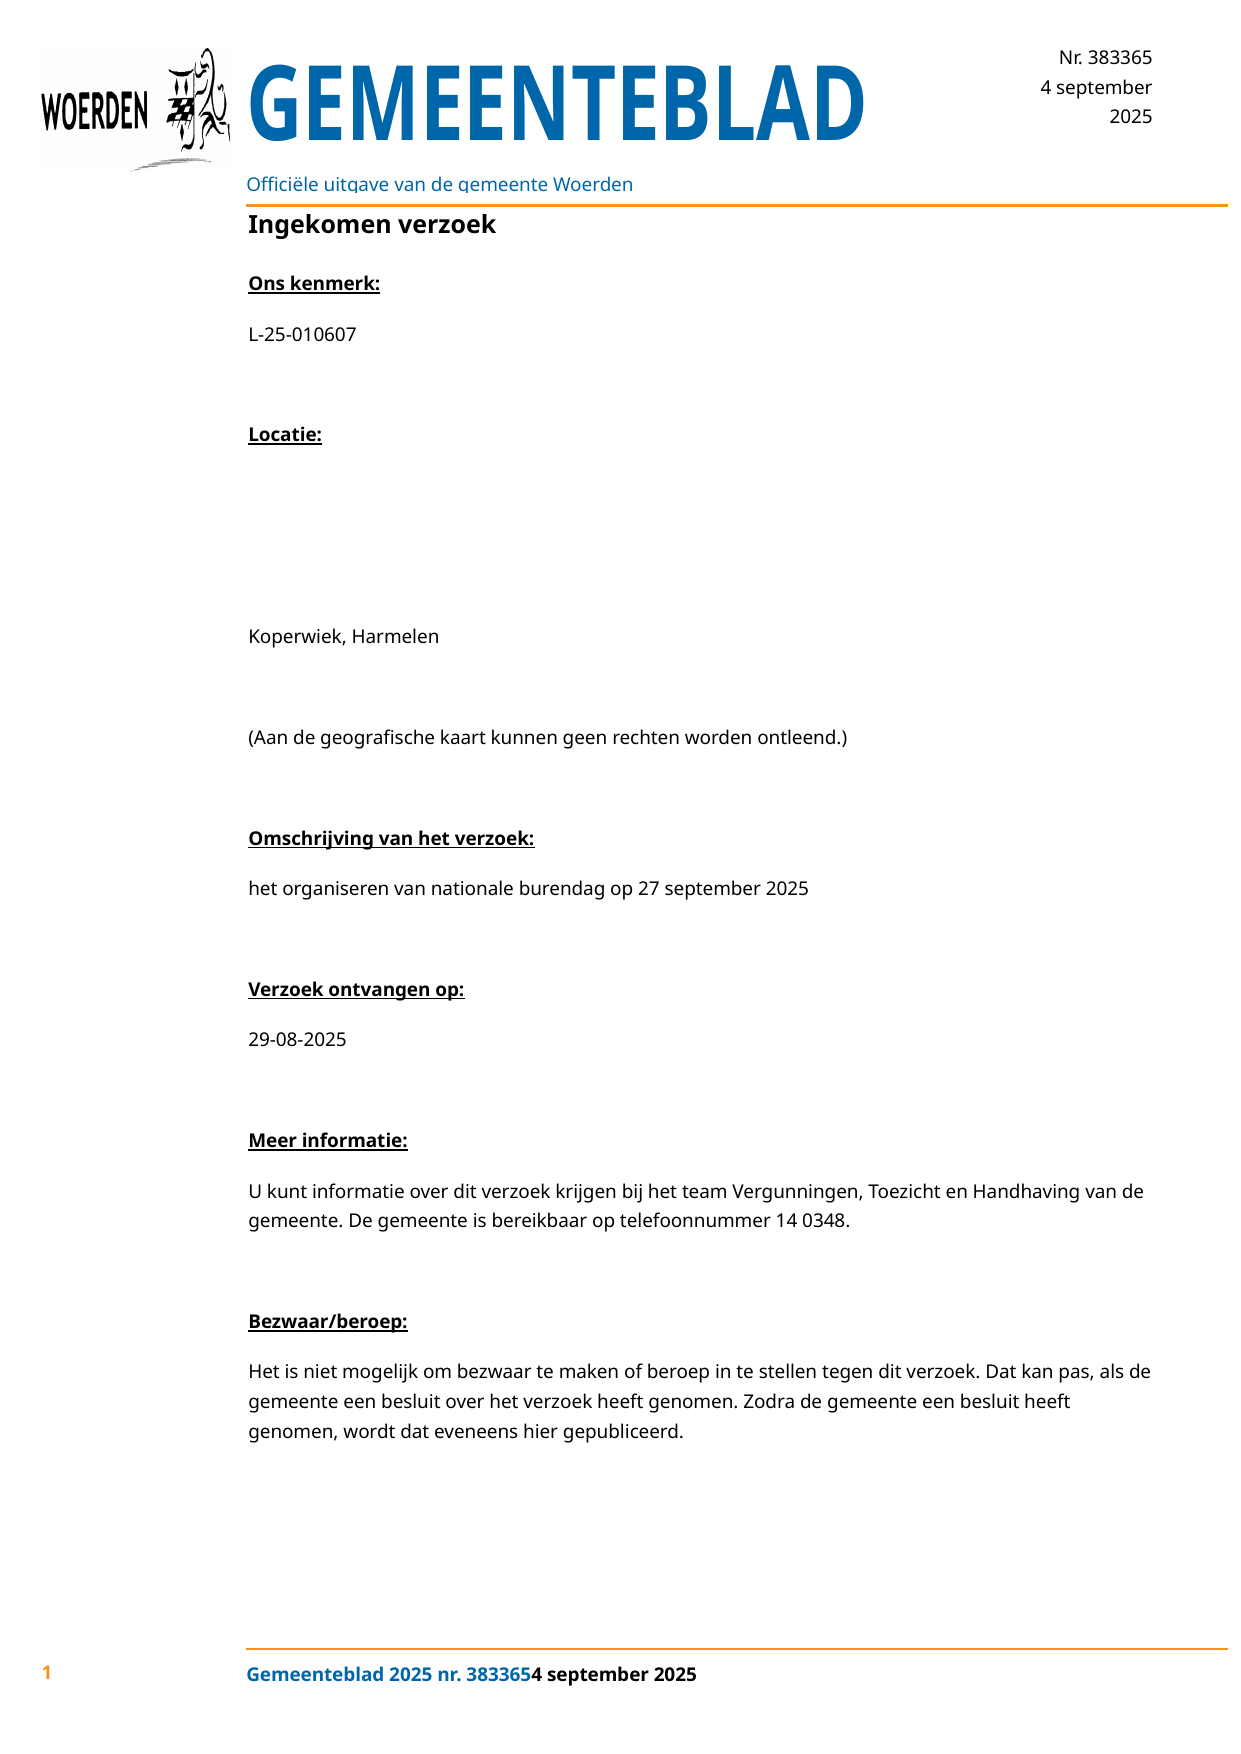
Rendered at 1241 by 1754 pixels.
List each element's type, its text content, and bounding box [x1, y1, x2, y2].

text Locatie: [248, 422, 1152, 447]
text Verzoek ontvangen op: [248, 976, 1152, 1002]
text Het is niet mogelijk om bezwaar te maken of beroep in te stellen tegen dit verzoek. Dat kan pas, als de gemeente een besluit over het verzoek heeft genomen. Zodra de gemeente een besluit heeft genomen, wordt dat eveneens hier gepubliceerd. [248, 1359, 1152, 1443]
text Bezwaar/beroep: [248, 1308, 1152, 1334]
text (Aan de geografische kaart kunnen geen rechten worden ontleend.) [248, 724, 1152, 750]
picture [41, 47, 231, 172]
text 29-08-2025 [248, 1027, 1152, 1052]
text L-25-010607 [248, 321, 1152, 346]
text het organiseren van nationale burendag op 27 september 2025 [248, 875, 1152, 901]
text Koperwiek, Harmelen [248, 623, 1152, 649]
text Omschrijving van het verzoek: [248, 825, 1152, 851]
text Meer informatie: [248, 1127, 1152, 1153]
text U kunt informatie over dit verzoek krijgen bij het team Vergunningen, Toezicht en Handhaving van de gemeente. De gemeente is bereikbaar op telefoonnummer 14 0348. [248, 1178, 1152, 1233]
text Ingekomen verzoek [248, 207, 1152, 241]
text Ons kenmerk: [248, 270, 1152, 296]
